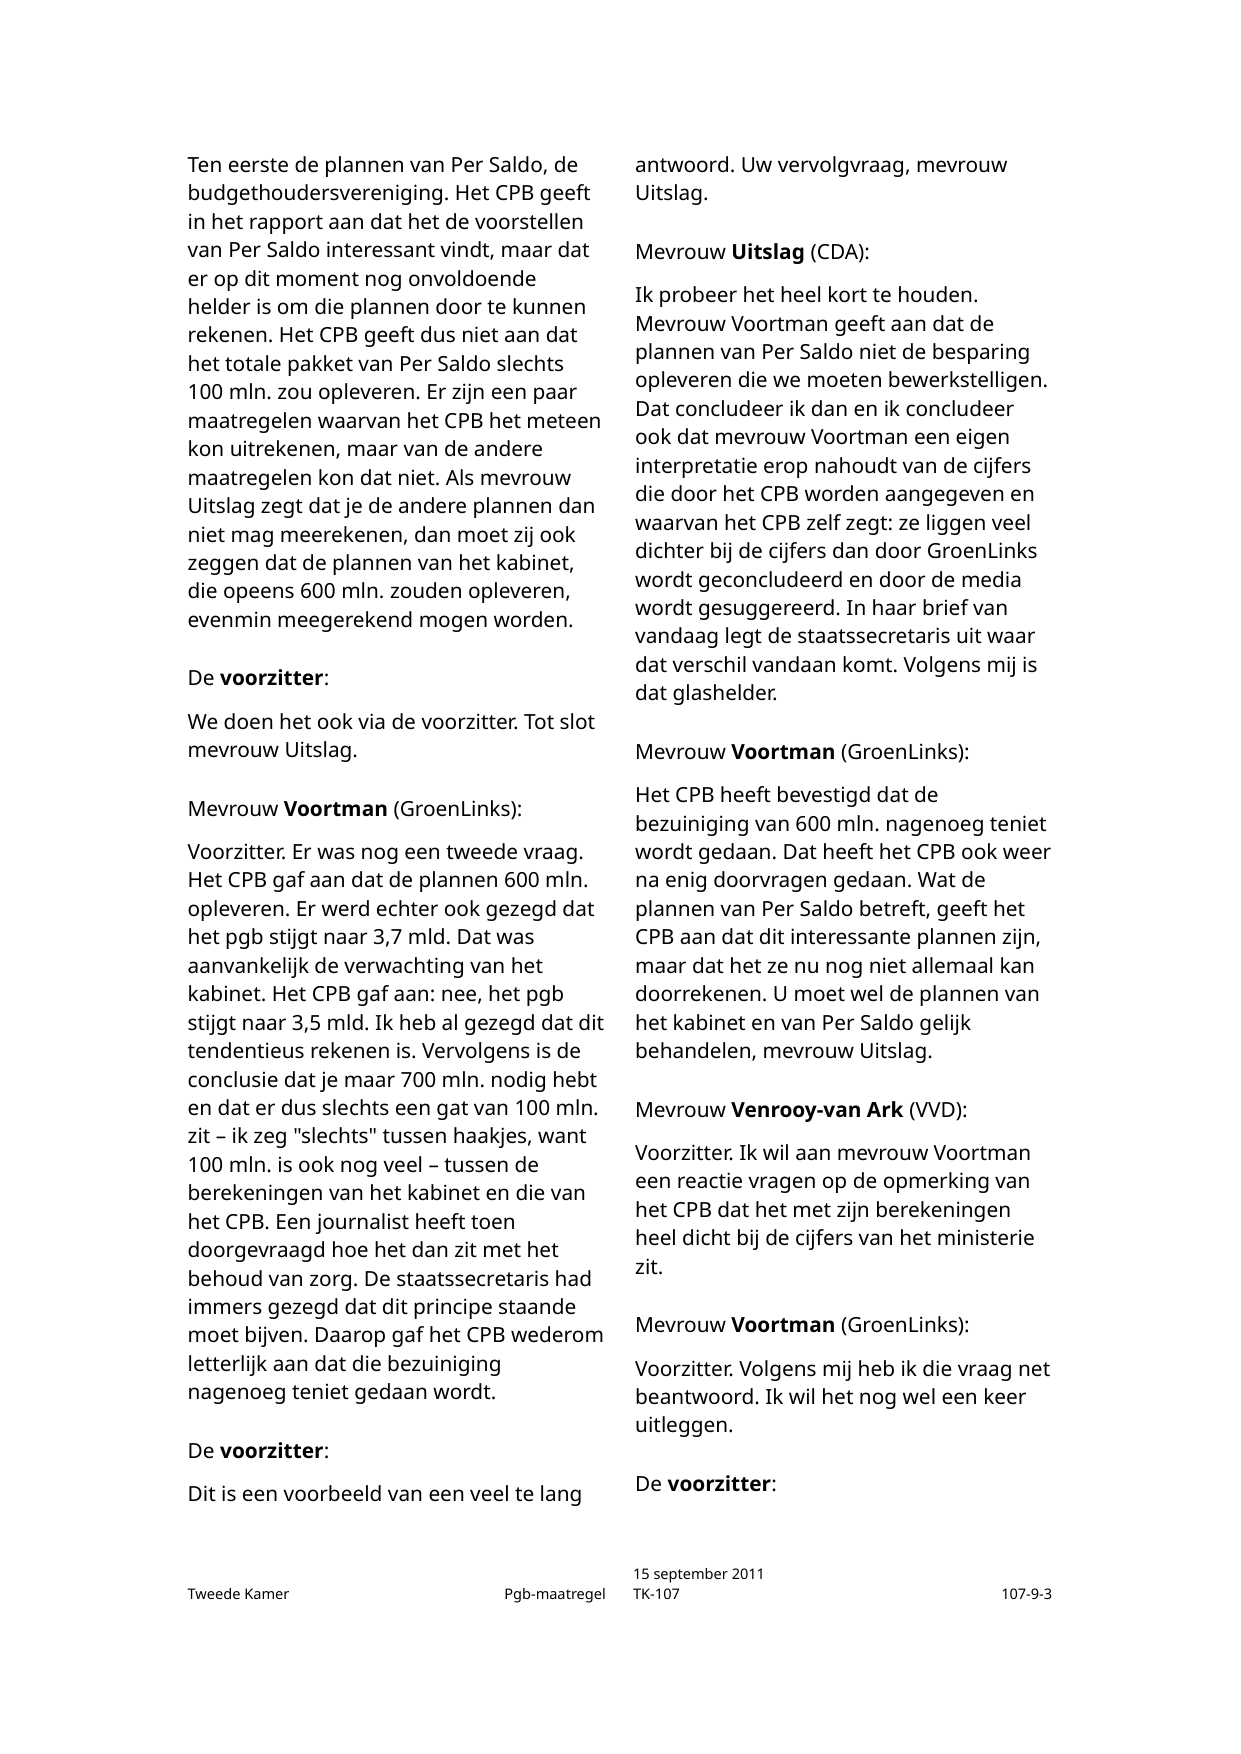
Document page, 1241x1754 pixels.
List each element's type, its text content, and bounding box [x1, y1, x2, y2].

text We doen het ook via de voorzitter. Tot slot mevrouw Uitslag. [187, 707, 605, 764]
text De voorzitter: [187, 1436, 605, 1464]
text Mevrouw Voortman (GroenLinks): [187, 794, 605, 822]
text De voorzitter: [635, 1469, 1053, 1497]
text Voorzitter. Ik wil aan mevrouw Voortman een reactie vragen op de opmerking van het CPB dat het met zijn berekeningen heel dicht bij de cijfers van het ministerie zit. [635, 1138, 1053, 1280]
text antwoord. Uw vervolgvraag, mevrouw Uitslag. [635, 150, 1053, 207]
text Mevrouw Voortman (GroenLinks): [635, 737, 1053, 765]
text Ten eerste de plannen van Per Saldo, de budgethoudersvereniging. Het CPB geeft in het rapport aan dat het de voorstellen van Per Saldo interessant vindt, maar dat er op dit moment nog onvoldoende helder is om die plannen door te kunnen rekenen. Het CPB geeft dus niet aan dat het totale pakket van Per Saldo slechts 100 mln. zou opleveren. Er zijn een paar maatregelen waarvan het CPB het meteen kon uitrekenen, maar van de andere maatregelen kon dat niet. Als mevrouw Uitslag zegt dat je de andere plannen dan niet mag meerekenen, dan moet zij ook zeggen dat de plannen van het kabinet, die opeens 600 mln. zouden opleveren, evenmin meegerekend mogen worden. [187, 150, 605, 633]
text Voorzitter. Volgens mij heb ik die vraag net beantwoord. Ik wil het nog wel een keer uitleggen. [635, 1354, 1053, 1439]
text De voorzitter: [187, 663, 605, 692]
text Mevrouw Voortman (GroenLinks): [635, 1310, 1053, 1339]
text Mevrouw Uitslag (CDA): [635, 237, 1053, 265]
text Mevrouw Venrooy-van Ark (VVD): [635, 1095, 1053, 1123]
text Ik probeer het heel kort te houden. Mevrouw Voortman geeft aan dat de plannen van Per Saldo niet de besparing opleveren die we moeten bewerkstelligen. Dat concludeer ik dan en ik concludeer ook dat mevrouw Voortman een eigen interpretatie erop nahoudt van de cijfers die door het CPB worden aangegeven en waarvan het CPB zelf zegt: ze liggen veel dichter bij de cijfers dan door GroenLinks wordt geconcludeerd en door de media wordt gesuggereerd. In haar brief van vandaag legt de staatssecretaris uit waar dat verschil vandaan komt. Volgens mij is dat glashelder. [635, 280, 1053, 707]
text Dit is een voorbeeld van een veel te lang [187, 1479, 605, 1508]
text Voorzitter. Er was nog een tweede vraag. Het CPB gaf aan dat de plannen 600 mln. opleveren. Er werd echter ook gezegd dat het pgb stijgt naar 3,7 mld. Dat was aanvankelijk de verwachting van het kabinet. Het CPB gaf aan: nee, het pgb stijgt naar 3,5 mld. Ik heb al gezegd dat dit tendentieus rekenen is. Vervolgens is de conclusie dat je maar 700 mln. nodig hebt en dat er dus slechts een gat van 100 mln. zit – ik zeg "slechts" tussen haakjes, want 100 mln. is ook nog veel – tussen de berekeningen van het kabinet en die van het CPB. Een journalist heeft toen doorgevraagd hoe het dan zit met het behoud van zorg. De staatssecretaris had immers gezegd dat dit principe staande moet bijven. Daarop gaf het CPB wederom letterlijk aan dat die bezuiniging nagenoeg teniet gedaan wordt. [187, 837, 605, 1406]
text Het CPB heeft bevestigd dat de bezuiniging van 600 mln. nagenoeg teniet wordt gedaan. Dat heeft het CPB ook weer na enig doorvragen gedaan. Wat de plannen van Per Saldo betreft, geeft het CPB aan dat dit interessante plannen zijn, maar dat het ze nu nog niet allemaal kan doorrekenen. U moet wel de plannen van het kabinet en van Per Saldo gelijk behandelen, mevrouw Uitslag. [635, 780, 1053, 1065]
